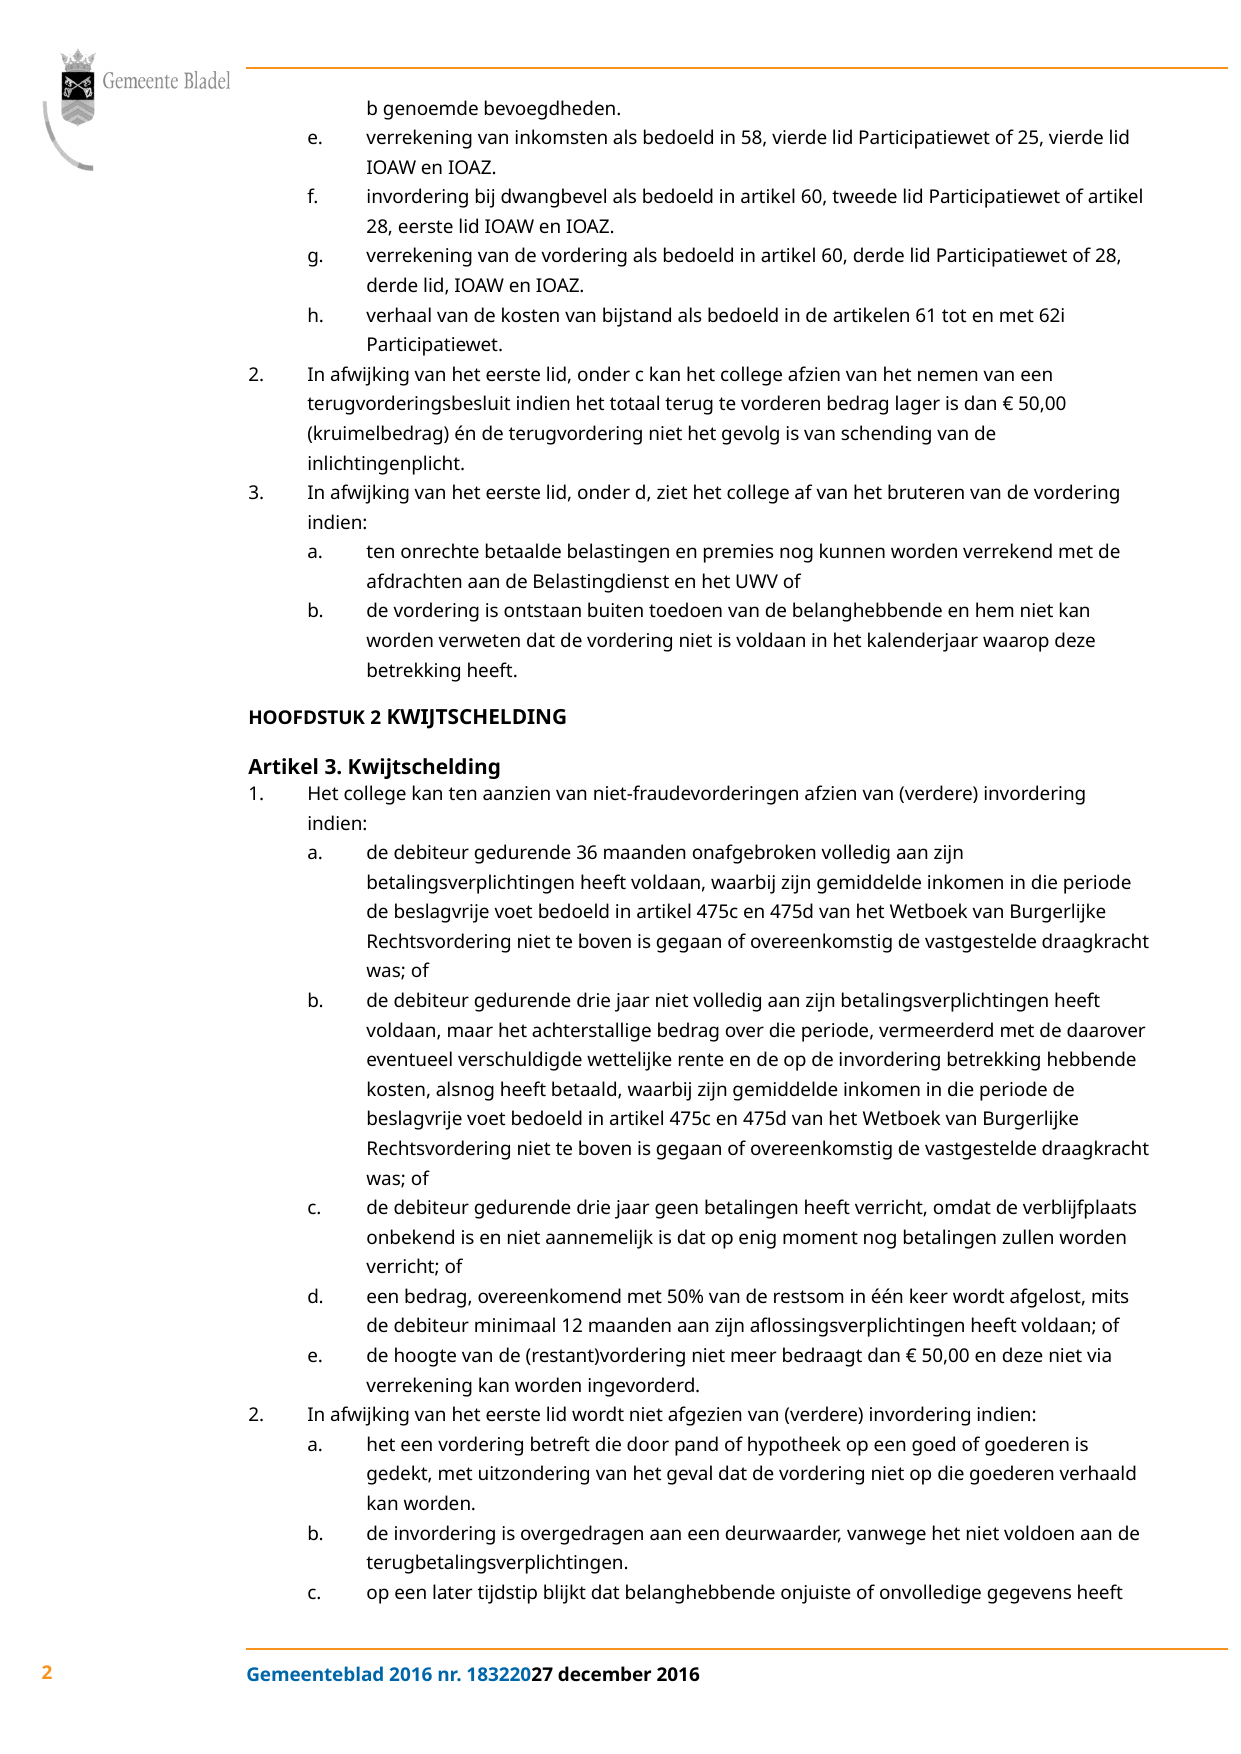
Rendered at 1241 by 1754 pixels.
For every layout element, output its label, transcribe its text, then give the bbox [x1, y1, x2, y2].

list de hoogte van de (restant)vordering niet meer bedraagt dan € 50,00 en deze niet via verrekening kan worden ingevorderd. [307, 1342, 1152, 1398]
list op een later tijdstip blijkt dat belanghebbende onjuiste of onvolledige gegevens heeft [307, 1579, 1152, 1605]
list de invordering is overgedragen aan een deurwaarder, vanwege het niet voldoen aan de terugbetalingsverplichtingen. [307, 1520, 1152, 1575]
list b genoemde bevoegdheden. [307, 95, 1152, 121]
list de debiteur gedurende 36 maanden onafgebroken volledig aan zijn betalingsverplichtingen heeft voldaan, waarbij zijn gemiddelde inkomen in die periode de beslagvrije voet bedoeld in artikel 475c en 475d van het Wetboek van Burgerlijke Rechtsvordering niet te boven is gegaan of overeenkomstig de vastgestelde draagkracht was; of [307, 839, 1152, 983]
text Artikel 3. Kwijtschelding [248, 752, 1152, 780]
list de vordering is ontstaan buiten toedoen van de belanghebbende en hem niet kan worden verweten dat de vordering niet is voldaan in het kalenderjaar waarop deze betrekking heeft. [307, 598, 1152, 683]
list het een vordering betreft die door pand of hypotheek op een goed of goederen is gedekt, met uitzondering van het geval dat de vordering niet op die goederen verhaald kan worden. [307, 1431, 1152, 1516]
list In afwijking van het eerste lid wordt niet afgezien van (verdere) invordering indien: [248, 1401, 1152, 1427]
list verrekening van inkomsten als bedoeld in 58, vierde lid Participatiewet of 25, vierde lid IOAW en IOAZ. [307, 124, 1152, 180]
text HOOFDSTUK 2 KWIJTSCHELDING [248, 702, 1152, 731]
list In afwijking van het eerste lid, onder d, ziet het college af van het bruteren van de vordering indien: [248, 479, 1152, 535]
list de debiteur gedurende drie jaar geen betalingen heeft verricht, omdat de verblijfplaats onbekend is en niet aannemelijk is dat op enig moment nog betalingen zullen worden verricht; of [307, 1194, 1152, 1279]
list verrekening van de vordering als bedoeld in artikel 60, derde lid Participatiewet of 28, derde lid, IOAW en IOAZ. [307, 243, 1152, 298]
list ten onrechte betaalde belastingen en premies nog kunnen worden verrekend met de afdrachten aan de Belastingdienst en het UWV of [307, 538, 1152, 594]
list In afwijking van het eerste lid, onder c kan het college afzien van het nemen van een terugvorderingsbesluit indien het totaal terug te vorderen bedrag lager is dan € 50,00 (kruimelbedrag) én de terugvordering niet het gevolg is van schending van de inlichtingenplicht. [248, 361, 1152, 476]
list een bedrag, overeenkomend met 50% van de restsom in één keer wordt afgelost, mits de debiteur minimaal 12 maanden aan zijn aflossingsverplichtingen heeft voldaan; of [307, 1283, 1152, 1338]
list invordering bij dwangbevel als bedoeld in artikel 60, tweede lid Participatiewet of artikel 28, eerste lid IOAW en IOAZ. [307, 183, 1152, 239]
list verhaal van de kosten van bijstand als bedoeld in de artikelen 61 tot en met 62i Participatiewet. [307, 302, 1152, 357]
list Het college kan ten aanzien van niet-fraudevorderingen afzien van (verdere) invordering indien: [248, 780, 1152, 836]
picture [41, 47, 231, 172]
list de debiteur gedurende drie jaar niet volledig aan zijn betalingsverplichtingen heeft voldaan, maar het achterstallige bedrag over die periode, vermeerderd met de daarover eventueel verschuldigde wettelijke rente en de op de invordering betrekking hebbende kosten, alsnog heeft betaald, waarbij zijn gemiddelde inkomen in die periode de beslagvrije voet bedoeld in artikel 475c en 475d van het Wetboek van Burgerlijke Rechtsvordering niet te boven is gegaan of overeenkomstig de vastgestelde draagkracht was; of [307, 987, 1152, 1191]
